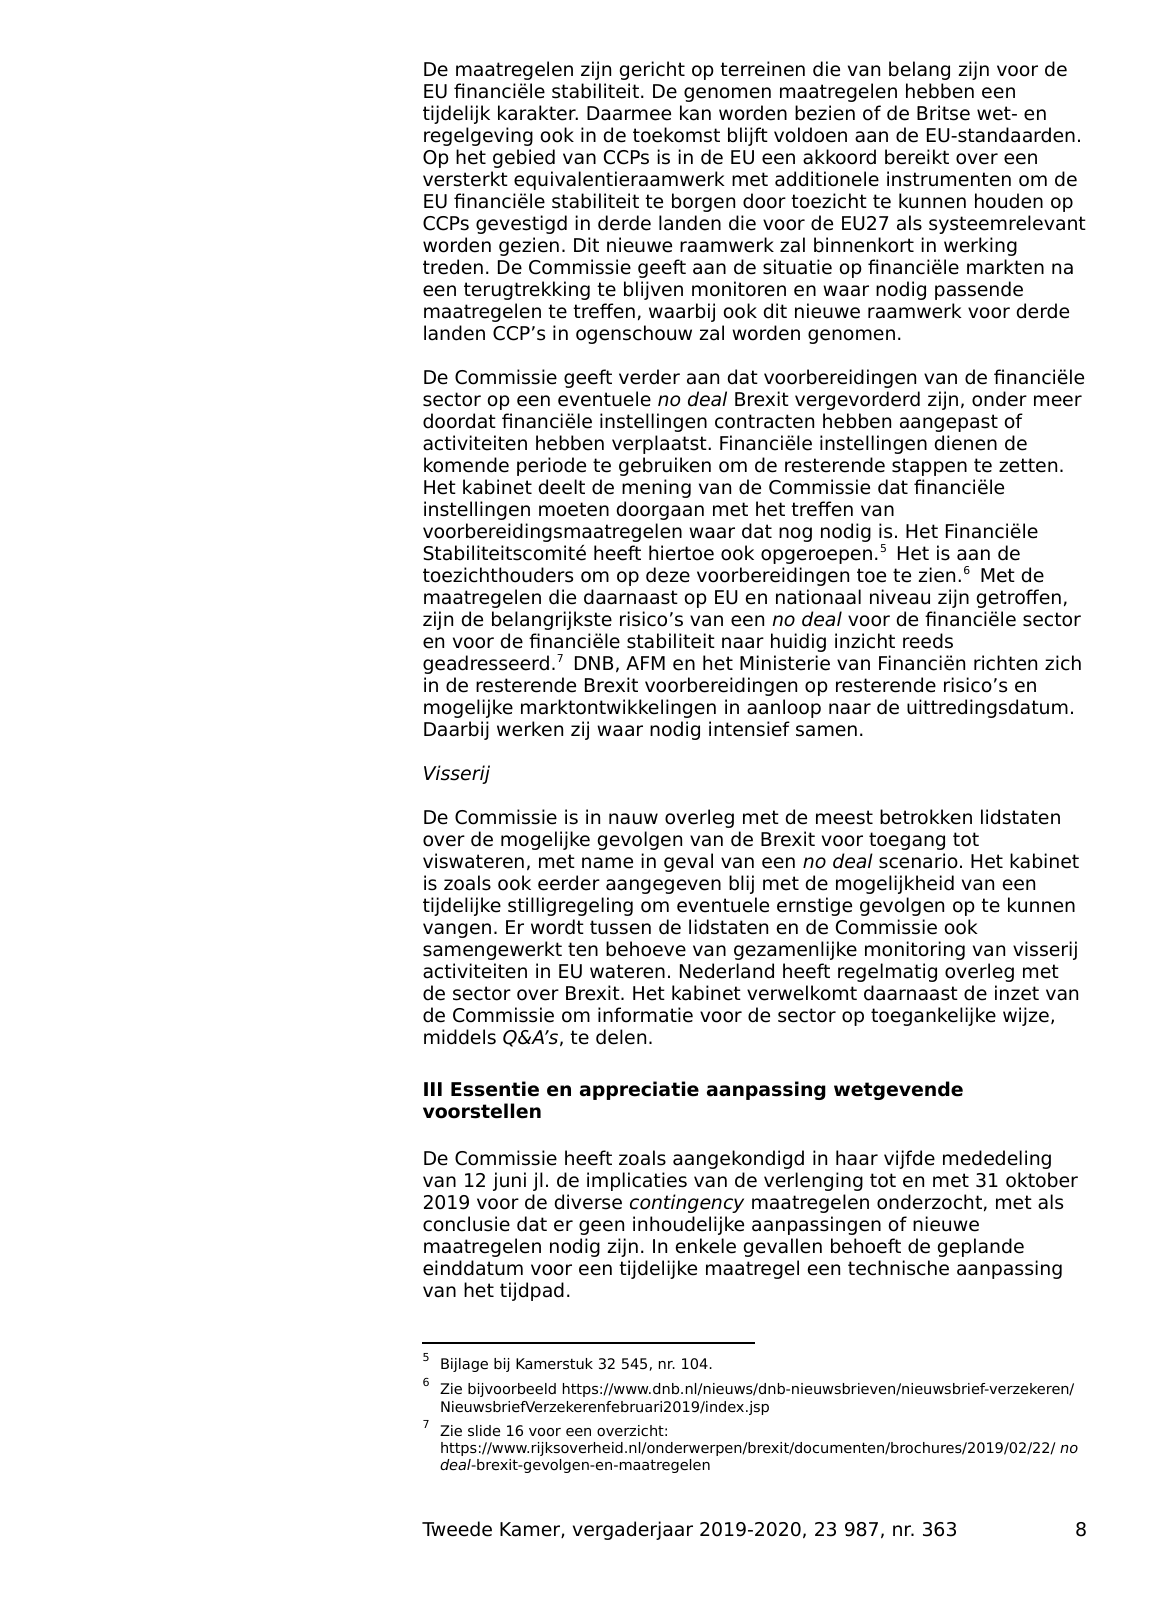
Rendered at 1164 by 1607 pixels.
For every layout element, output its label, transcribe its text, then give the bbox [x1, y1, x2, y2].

subtitle Visserij [422, 763, 1087, 785]
text De Commissie is in nauw overleg met de meest betrokken lidstaten over de mogelijke gevolgen van de Brexit voor toegang tot viswateren, met name in geval van een no deal scenario. Het kabinet is zoals ook eerder aangegeven blij met de mogelijkheid van een tijdelijke stilligregeling om eventuele ernstige gevolgen op te kunnen vangen. Er wordt tussen de lidstaten en de Commissie ook samengewerkt ten behoeve van gezamenlijke monitoring van visserij activiteiten in EU wateren. Nederland heeft regelmatig overleg met de sector over Brexit. Het kabinet verwelkomt daarnaast de inzet van de Commissie om informatie voor de sector op toegankelijke wijze, middels Q&A’s, te delen. [422, 807, 1087, 1049]
text Zie slide 16 voor een overzicht: https://www.rijksoverheid.nl/onderwerpen/brexit/documenten/brochures/2019/02/22/ no deal-brexit-gevolgen-en-maatregelen [422, 1418, 1087, 1474]
text De maatregelen zijn gericht op terreinen die van belang zijn voor de EU financiële stabiliteit. De genomen maatregelen hebben een tijdelijk karakter. Daarmee kan worden bezien of de Britse wet- en regelgeving ook in de toekomst blijft voldoen aan de EU-standaarden. Op het gebied van CCPs is in de EU een akkoord bereikt over een versterkt equivalentieraamwerk met additionele instrumenten om de EU financiële stabiliteit te borgen door toezicht te kunnen houden op CCPs gevestigd in derde landen die voor de EU27 als systeemrelevant worden gezien. Dit nieuwe raamwerk zal binnenkort in werking treden. De Commissie geeft aan de situatie op financiële markten na een terugtrekking te blijven monitoren en waar nodig passende maatregelen te treffen, waarbij ook dit nieuwe raamwerk voor derde landen CCP’s in ogenschouw zal worden genomen. [422, 59, 1087, 345]
text De Commissie geeft verder aan dat voorbereidingen van de financiële sector op een eventuele no deal Brexit vergevorderd zijn, onder meer doordat financiële instellingen contracten hebben aangepast of activiteiten hebben verplaatst. Financiële instellingen dienen de komende periode te gebruiken om de resterende stappen te zetten. Het kabinet deelt de mening van de Commissie dat financiële instellingen moeten doorgaan met het treffen van voorbereidingsmaatregelen waar dat nog nodig is. Het Financiële Stabiliteitscomité heeft hiertoe ook opgeroepen. Het is aan de toezichthouders om op deze voorbereidingen toe te zien. Met de maatregelen die daarnaast op EU en nationaal niveau zijn getroffen, zijn de belangrijkste risico’s van een no deal voor de financiële sector en voor de financiële stabiliteit naar huidig inzicht reeds geadresseerd. DNB, AFM en het Ministerie van Financiën richten zich in de resterende Brexit voorbereidingen op resterende risico’s en mogelijke marktontwikkelingen in aanloop naar de uittredingsdatum. Daarbij werken zij waar nodig intensief samen. [422, 367, 1087, 741]
text Zie bijvoorbeeld https://www.dnb.nl/nieuws/dnb-nieuwsbrieven/nieuwsbrief-verzekeren/NieuwsbriefVerzekerenfebruari2019/index.jsp [422, 1377, 1087, 1416]
subtitle III Essentie en appreciatie aanpassing wetgevende voorstellen [422, 1079, 1087, 1123]
text Bijlage bij Kamerstuk 32 545, nr. 104. [422, 1352, 1087, 1374]
text De Commissie heeft zoals aangekondigd in haar vijfde mededeling van 12 juni jl. de implicaties van de verlenging tot en met 31 oktober 2019 voor de diverse contingency maatregelen onderzocht, met als conclusie dat er geen inhoudelijke aanpassingen of nieuwe maatregelen nodig zijn. In enkele gevallen behoeft de geplande einddatum voor een tijdelijke maatregel een technische aanpassing van het tijdpad. [422, 1148, 1087, 1302]
